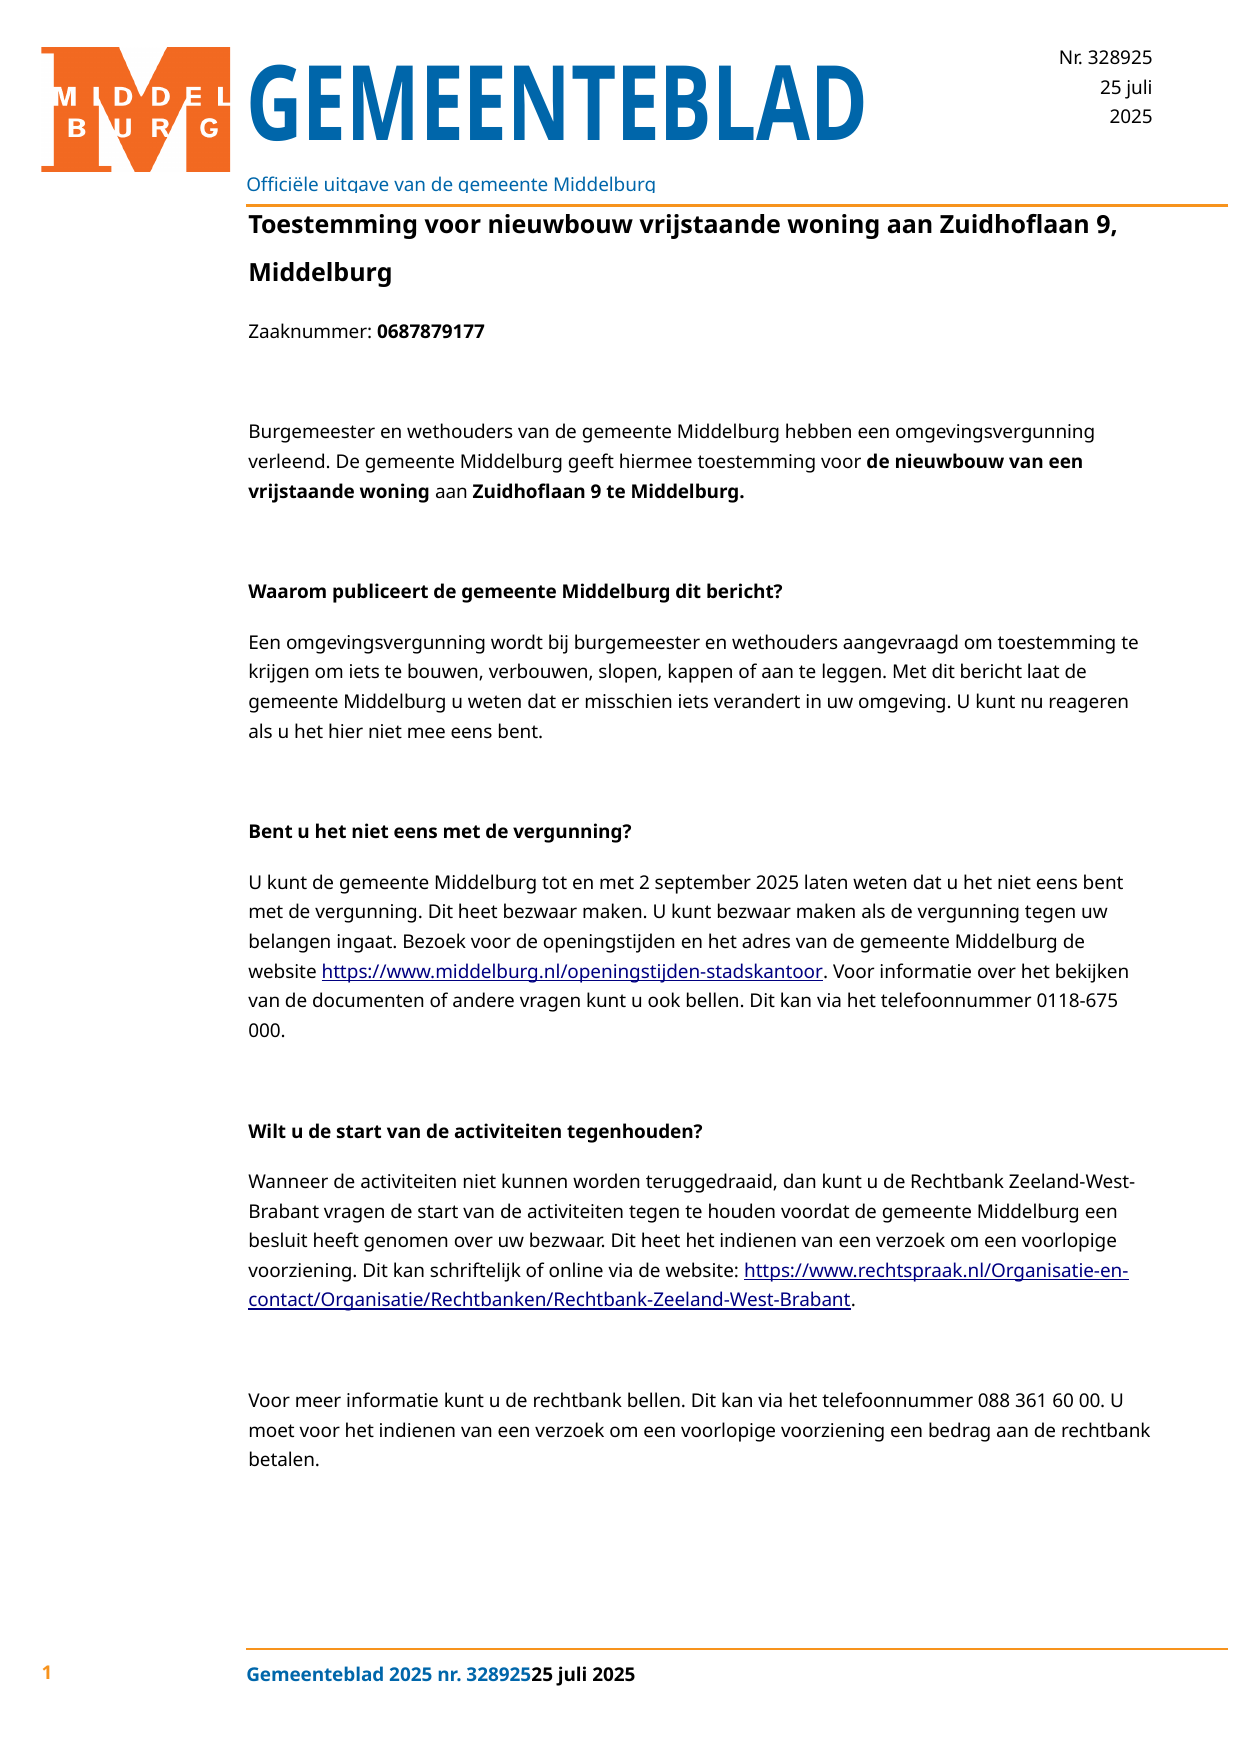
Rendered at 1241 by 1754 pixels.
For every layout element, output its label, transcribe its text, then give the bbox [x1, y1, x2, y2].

text Voor meer informatie kunt u de rechtbank bellen. Dit kan via het telefoonnummer 088 361 60 00. U moet voor het indienen van een verzoek om een voorlopige voorziening een bedrag aan de rechtbank betalen. [248, 1387, 1152, 1472]
text Burgemeester en wethouders van de gemeente Middelburg hebben een omgevingsvergunning verleend. De gemeente Middelburg geeft hiermee toestemming voor de nieuwbouw van een vrijstaande woning aan Zuidhoflaan 9 te Middelburg. [248, 419, 1152, 504]
text Een omgevingsvergunning wordt bij burgemeester en wethouders aangevraagd om toestemming te krijgen om iets te bouwen, verbouwen, slopen, kappen of aan te leggen. Met dit bericht laat de gemeente Middelburg u weten dat er misschien iets verandert in uw omgeving. U kunt nu reageren als u het hier niet mee eens bent. [248, 629, 1152, 744]
text Wilt u de start van de activiteiten tegenhouden? [248, 1118, 1152, 1144]
text Bent u het niet eens met de vergunning? [248, 819, 1152, 844]
text U kunt de gemeente Middelburg tot en met 2 september 2025 laten weten dat u het niet eens bent met de vergunning. Dit heet bezwaar maken. U kunt bezwaar maken als de vergunning tegen uw belangen ingaat. Bezoek voor de openingstijden en het adres van de gemeente Middelburg de website https://www.middelburg.nl/openingstijden-stadskantoor. Voor informatie over het bekijken van de documenten of andere vragen kunt u ook bellen. Dit kan via het telefoonnummer 0118-675 000. [248, 869, 1152, 1043]
text Wanneer de activiteiten niet kunnen worden teruggedraaid, dan kunt u de Rechtbank Zeeland-West-Brabant vragen de start van de activiteiten tegen te houden voordat de gemeente Middelburg een besluit heeft genomen over uw bezwaar. Dit heet het indienen van een verzoek om een voorlopige voorziening. Dit kan schriftelijk of online via de website: https://www.rechtspraak.nl/Organisatie-en-contact/Organisatie/Rechtbanken/Rechtbank-Zeeland-West-Brabant. [248, 1168, 1152, 1312]
text Waarom publiceert de gemeente Middelburg dit bericht? [248, 579, 1152, 604]
picture [41, 47, 231, 172]
text Zaaknummer: 0687879177 [248, 318, 1152, 344]
text Toestemming voor nieuwbouw vrijstaande woning aan Zuidhoflaan 9, Middelburg [248, 207, 1152, 288]
